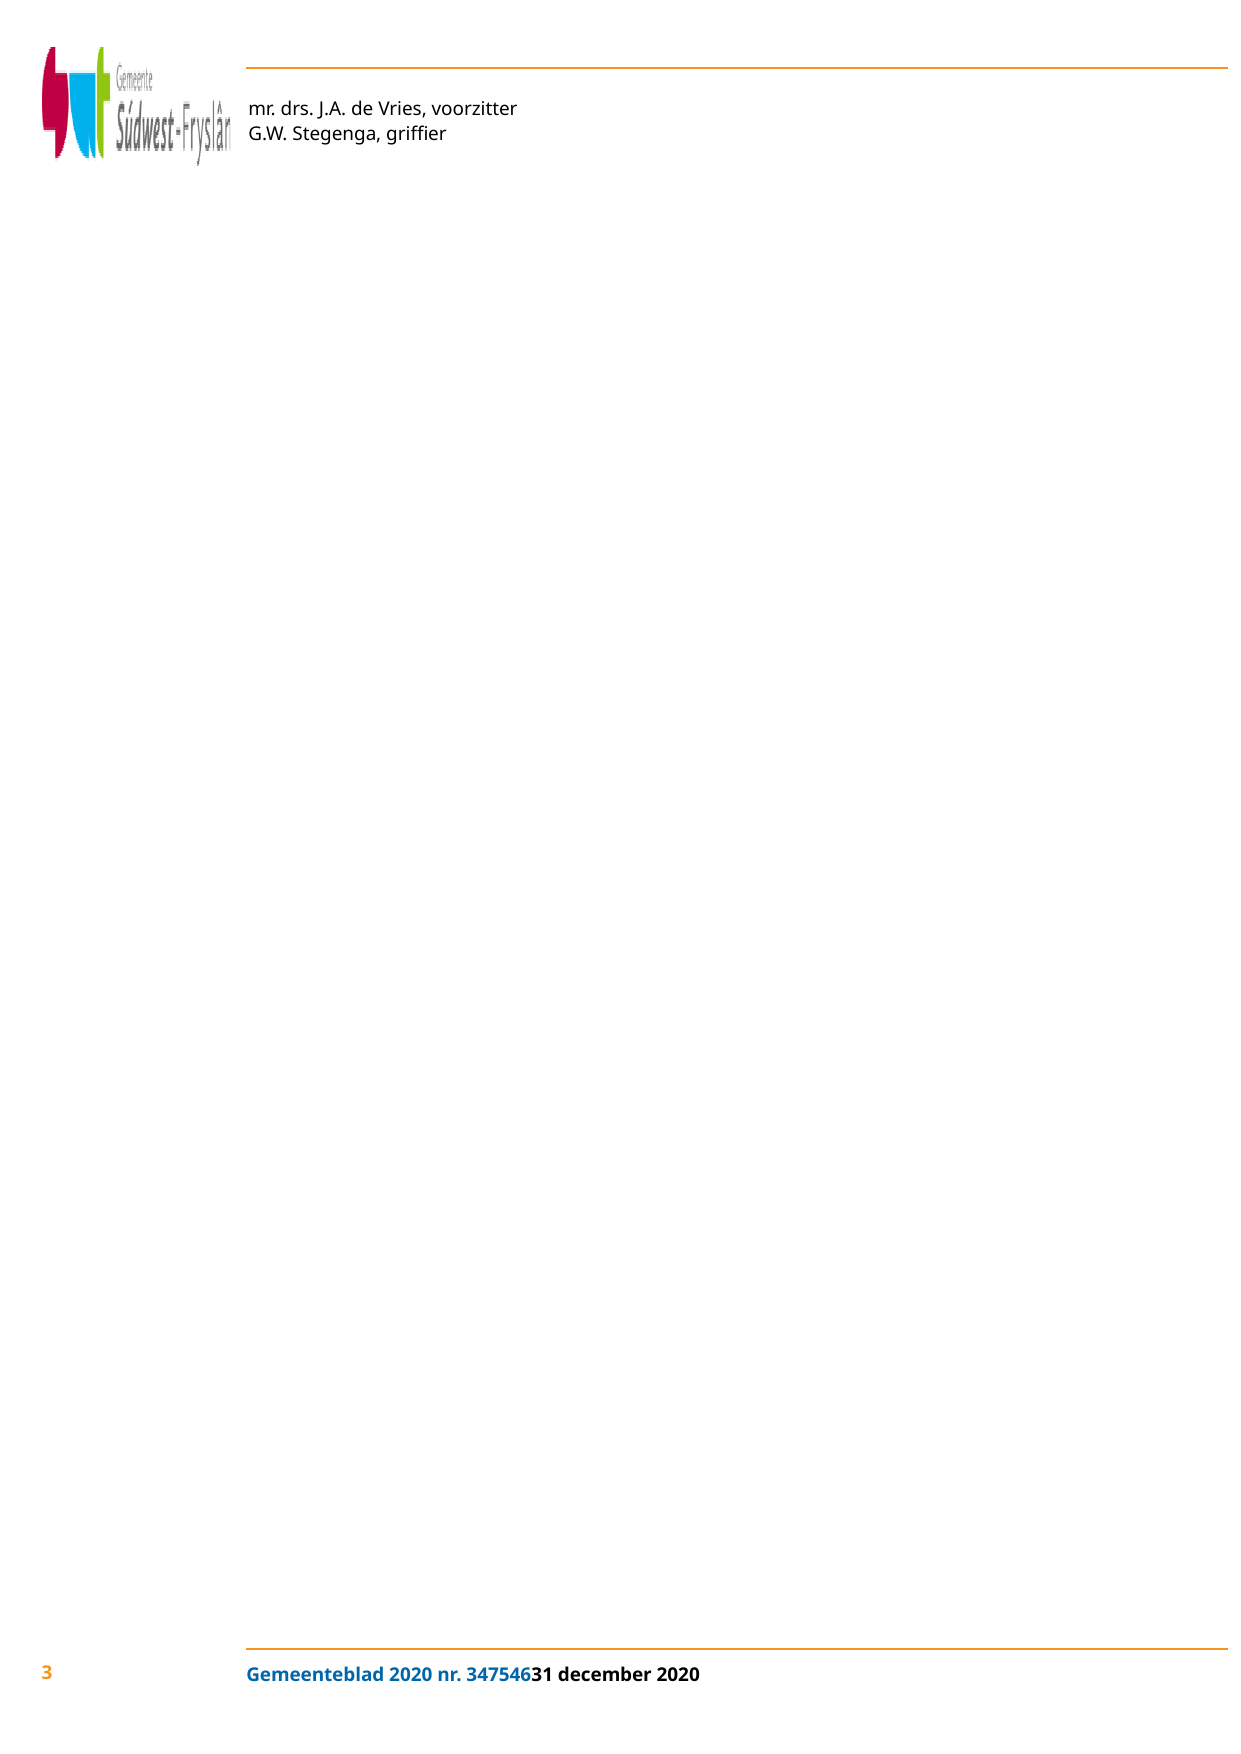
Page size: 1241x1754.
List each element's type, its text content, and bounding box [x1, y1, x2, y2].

text G.W. Stegenga, griffier [248, 121, 1152, 146]
picture [41, 47, 231, 172]
text mr. drs. J.A. de Vries, voorzitter [248, 95, 1152, 121]
